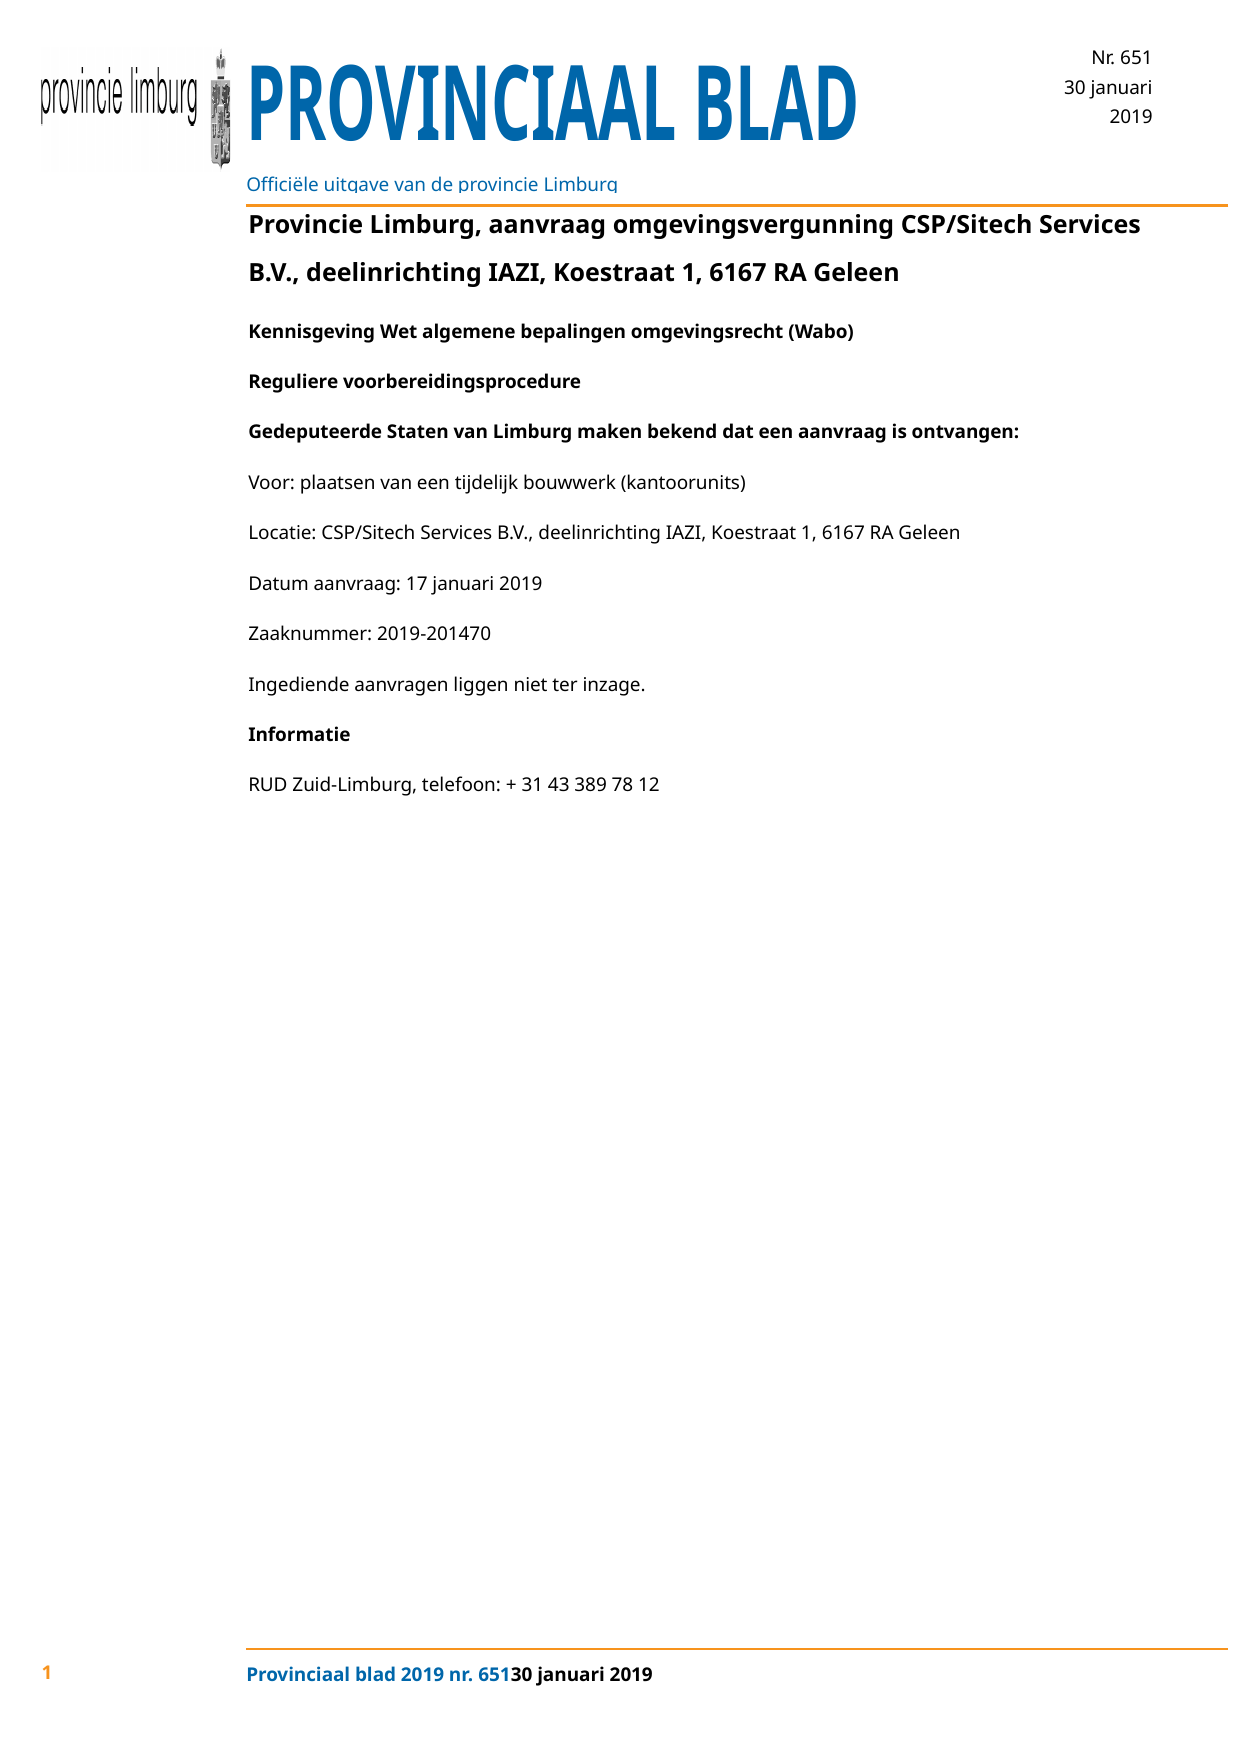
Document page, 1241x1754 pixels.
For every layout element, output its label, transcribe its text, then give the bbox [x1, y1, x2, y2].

text Gedeputeerde Staten van Limburg maken bekend dat een aanvraag is ontvangen: [248, 419, 1152, 444]
text Zaaknummer: 2019-201470 [248, 620, 1152, 646]
text Voor: plaatsen van een tijdelijk bouwwerk (kantoorunits) [248, 469, 1152, 495]
text RUD Zuid-Limburg, telefoon: + 31 43 389 78 12 [248, 772, 1152, 797]
text Locatie: CSP/Sitech Services B.V., deelinrichting IAZI, Koestraat 1, 6167 RA Geleen [248, 519, 1152, 545]
picture [41, 47, 231, 172]
text Kennisgeving Wet algemene bepalingen omgevingsrecht (Wabo) [248, 318, 1152, 344]
text Ingediende aanvragen liggen niet ter inzage. [248, 671, 1152, 697]
text Informatie [248, 721, 1152, 747]
text Provincie Limburg, aanvraag omgevingsvergunning CSP/Sitech Services B.V., deelinrichting IAZI, Koestraat 1, 6167 RA Geleen [248, 207, 1152, 288]
text Datum aanvraag: 17 januari 2019 [248, 570, 1152, 596]
text Reguliere voorbereidingsprocedure [248, 368, 1152, 394]
